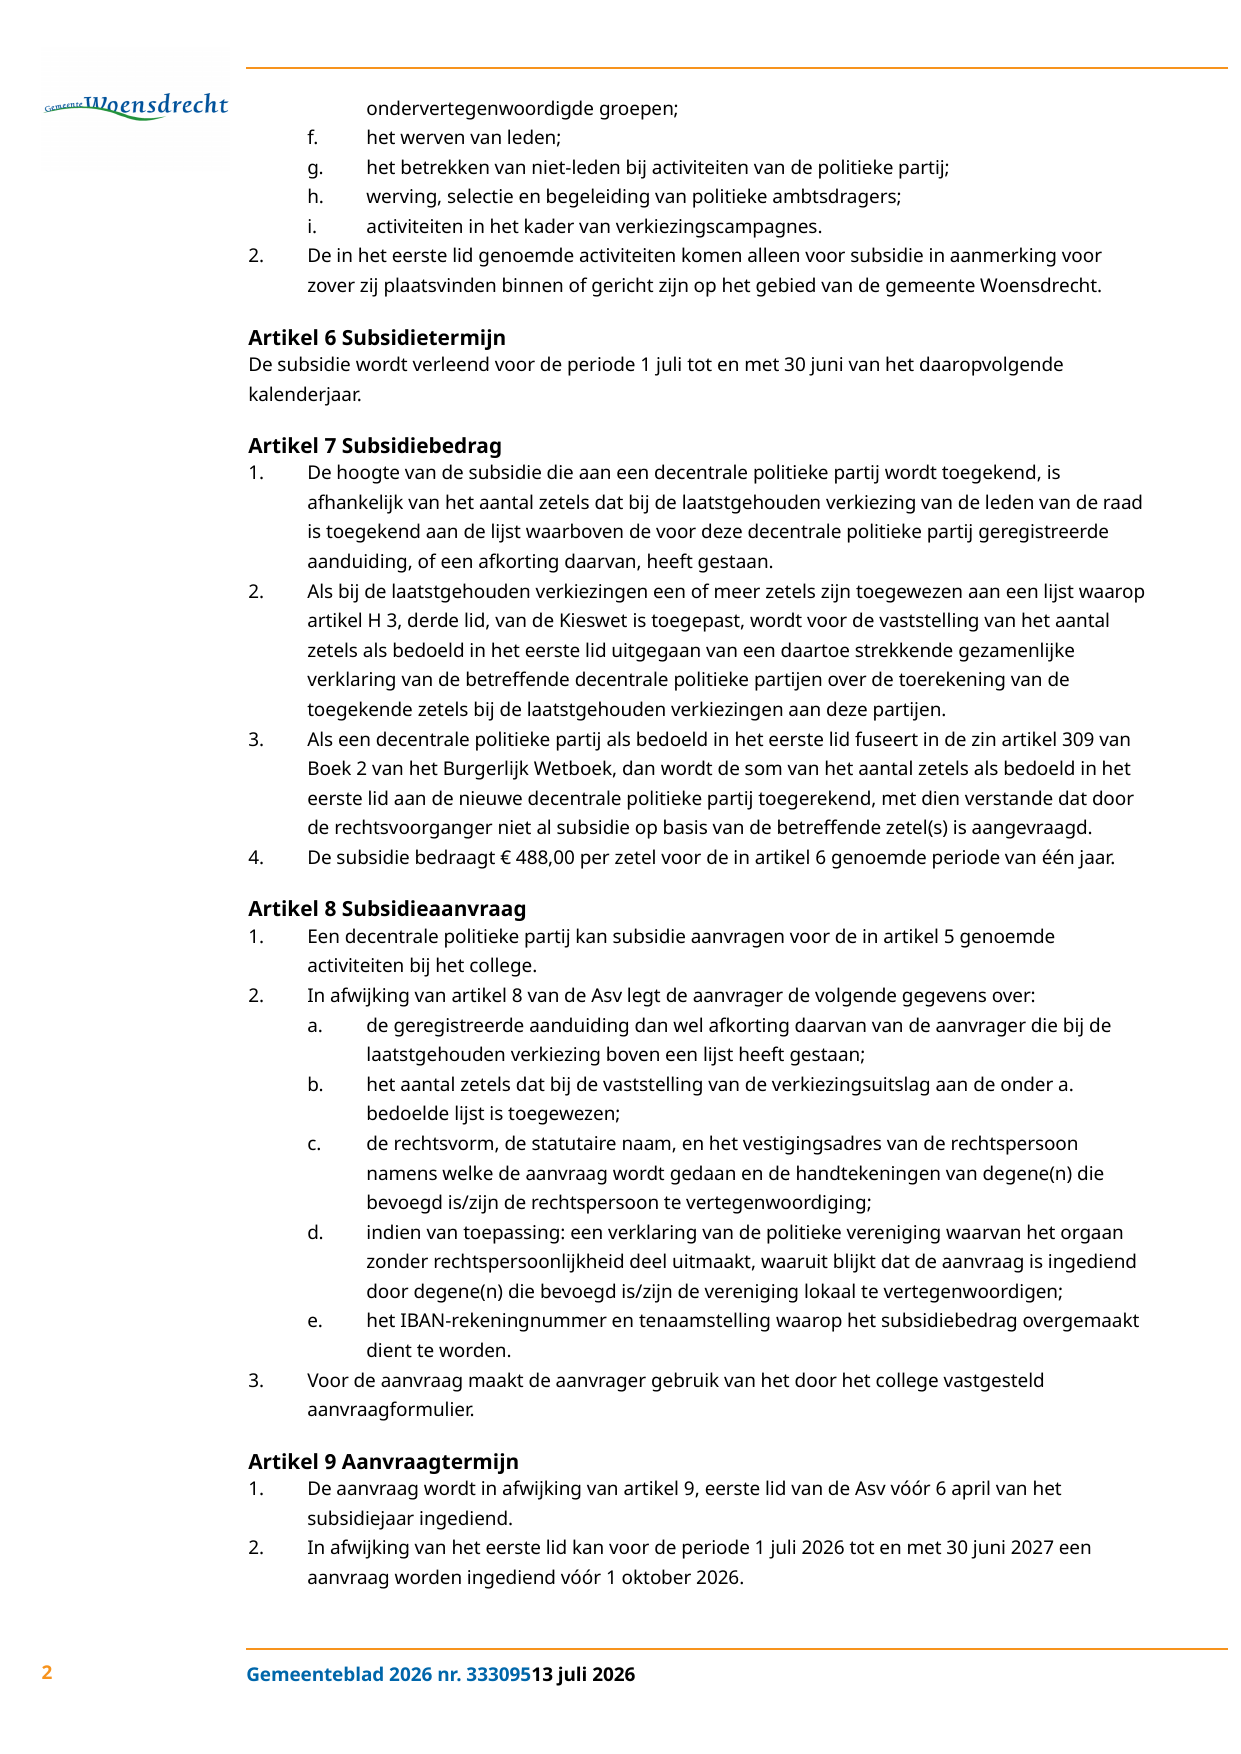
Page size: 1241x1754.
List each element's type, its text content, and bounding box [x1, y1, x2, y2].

list indien van toepassing: een verklaring van de politieke vereniging waarvan het orgaan zonder rechtspersoonlijkheid deel uitmaakt, waaruit blijkt dat de aanvraag is ingediend door degene(n) die bevoegd is/zijn de vereniging lokaal te vertegenwoordigen; [307, 1219, 1152, 1304]
list het aantal zetels dat bij de vaststelling van de verkiezingsuitslag aan de onder a. bedoelde lijst is toegewezen; [307, 1071, 1152, 1126]
list het werven van leden; [307, 124, 1152, 150]
list de rechtsvorm, de statutaire naam, en het vestigingsadres van de rechtspersoon namens welke de aanvraag wordt gedaan en de handtekeningen van degene(n) die bevoegd is/zijn de rechtspersoon te vertegenwoordiging; [307, 1130, 1152, 1215]
list Als een decentrale politieke partij als bedoeld in het eerste lid fuseert in de zin artikel 309 van Boek 2 van het Burgerlijk Wetboek, dan wordt de som van het aantal zetels als bedoeld in het eerste lid aan de nieuwe decentrale politieke partij toegerekend, met dien verstande dat door de rechtsvoorganger niet al subsidie op basis van de betreffende zetel(s) is aangevraagd. [248, 726, 1152, 840]
list het IBAN-rekeningnummer en tenaamstelling waarop het subsidiebedrag overgemaakt dient te worden. [307, 1308, 1152, 1363]
list werving, selectie en begeleiding van politieke ambtsdragers; [307, 183, 1152, 209]
list De aanvraag wordt in afwijking van artikel 9, eerste lid van de Asv vóór 6 april van het subsidiejaar ingediend. [248, 1475, 1152, 1531]
list De in het eerste lid genoemde activiteiten komen alleen voor subsidie in aanmerking voor zover zij plaatsvinden binnen of gericht zijn op het gebied van de gemeente Woensdrecht. [248, 243, 1152, 298]
list In afwijking van artikel 8 van de Asv legt de aanvrager de volgende gegevens over: [248, 982, 1152, 1008]
list De hoogte van de subsidie die aan een decentrale politieke partij wordt toegekend, is afhankelijk van het aantal zetels dat bij de laatstgehouden verkiezing van de leden van de raad is toegekend aan de lijst waarboven de voor deze decentrale politieke partij geregistreerde aanduiding, of een afkorting daarvan, heeft gestaan. [248, 459, 1152, 574]
list het betrekken van niet-leden bij activiteiten van de politieke partij; [307, 154, 1152, 180]
list Een decentrale politieke partij kan subsidie aanvragen voor de in artikel 5 genoemde activiteiten bij het college. [248, 923, 1152, 978]
list activiteiten in het kader van verkiezingscampagnes. [307, 213, 1152, 239]
text Artikel 9 Aanvraagtermijn [248, 1447, 1152, 1475]
list De subsidie bedraagt € 488,00 per zetel voor de in artikel 6 genoemde periode van één jaar. [248, 844, 1152, 870]
text Artikel 6 Subsidietermijn [248, 323, 1152, 351]
text De subsidie wordt verleend voor de periode 1 juli tot en met 30 juni van het daaropvolgende kalenderjaar. [248, 351, 1152, 406]
text Artikel 8 Subsidieaanvraag [248, 894, 1152, 923]
text Artikel 7 Subsidiebedrag [248, 431, 1152, 459]
list ondervertegenwoordigde groepen; [307, 95, 1152, 121]
list In afwijking van het eerste lid kan voor de periode 1 juli 2026 tot en met 30 juni 2027 een aanvraag worden ingediend vóór 1 oktober 2026. [248, 1534, 1152, 1590]
list Voor de aanvraag maakt de aanvrager gebruik van het door het college vastgesteld aanvraagformulier. [248, 1367, 1152, 1422]
list Als bij de laatstgehouden verkiezingen een of meer zetels zijn toegewezen aan een lijst waarop artikel H 3, derde lid, van de Kieswet is toegepast, wordt voor de vaststelling van het aantal zetels als bedoeld in het eerste lid uitgegaan van een daartoe strekkende gezamenlijke verklaring van de betreffende decentrale politieke partijen over de toerekening van de toegekende zetels bij de laatstgehouden verkiezingen aan deze partijen. [248, 578, 1152, 722]
picture [41, 47, 231, 172]
list de geregistreerde aanduiding dan wel afkorting daarvan van de aanvrager die bij de laatstgehouden verkiezing boven een lijst heeft gestaan; [307, 1012, 1152, 1067]
